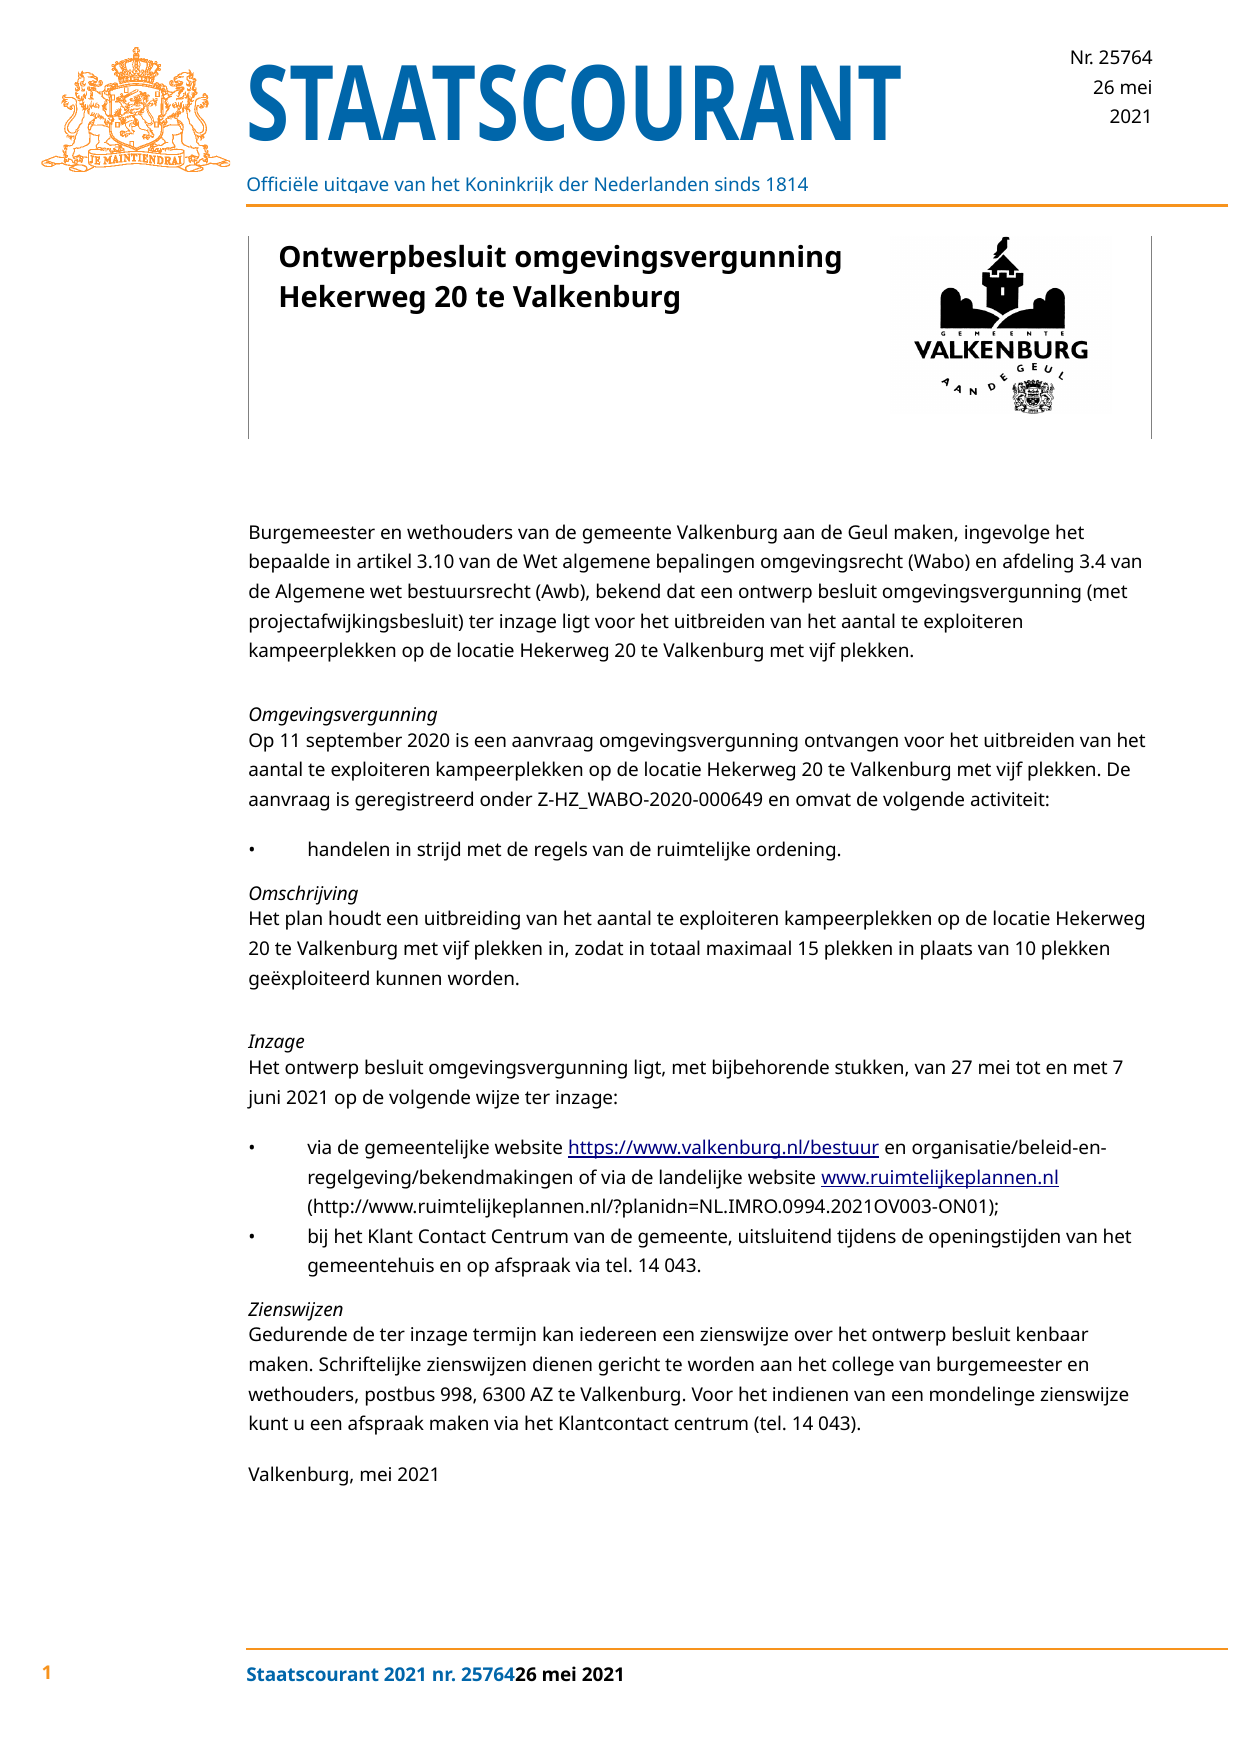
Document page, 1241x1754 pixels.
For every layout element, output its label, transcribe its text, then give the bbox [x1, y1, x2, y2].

picture [41, 47, 231, 172]
table_header Ontwerpbesluit omgevingsvergunning Hekerweg 20 te Valkenburg [249, 236, 850, 439]
text Het plan houdt een uitbreiding van het aantal te exploiteren kampeerplekken op de locatie Hekerweg 20 te Valkenburg met vijf plekken in, zodat in totaal maximaal 15 plekken in plaats van 10 plekken geëxploiteerd kunnen worden. [248, 906, 1152, 990]
table_header [850, 236, 889, 413]
text Op 11 september 2020 is een aanvraag omgevingsvergunning ontvangen voor het uitbreiden van het aantal te exploiteren kampeerplekken op de locatie Hekerweg 20 te Valkenburg met vijf plekken. De aanvraag is geregistreerd onder Z-HZ_WABO-2020-000649 en omvat de volgende activiteit: [248, 727, 1152, 812]
table_header [1112, 236, 1151, 413]
text Burgemeester en wethouders van de gemeente Valkenburg aan de Geul maken, ingevolge het bepaalde in artikel 3.10 van de Wet algemene bepalingen omgevingsrecht (Wabo) en afdeling 3.4 van de Algemene wet bestuursrecht (Awb), bekend dat een ontwerp besluit omgevingsvergunning (met projectafwijkingsbesluit) ter inzage ligt voor het uitbreiden van het aantal te exploiteren kampeerplekken op de locatie Hekerweg 20 te Valkenburg met vijf plekken. [248, 519, 1152, 663]
list via de gemeentelijke website https://www.valkenburg.nl/bestuur en organisatie/beleid-en-regelgeving/bekendmakingen of via de landelijke website www.ruimtelijkeplannen.nl (http://www.ruimtelijkeplannen.nl/?planidn=NL.IMRO.0994.2021OV003-ON01); [248, 1134, 1152, 1219]
text Het ontwerp besluit omgevingsvergunning ligt, met bijbehorende stukken, van 27 mei tot en met 7 juni 2021 op de volgende wijze ter inzage: [248, 1054, 1152, 1110]
text Valkenburg, mei 2021 [248, 1461, 1152, 1486]
text Gedurende de ter inzage termijn kan iedereen een zienswijze over het ontwerp besluit kenbaar maken. Schriftelijke zienswijzen dienen gericht te worden aan het college van burgemeester en wethouders, postbus 998, 6300 AZ te Valkenburg. Voor het indienen van een mondelinge zienswijze kunt u een afspraak maken via het Klantcontact centrum (tel. 14 043). [248, 1322, 1152, 1436]
text Inzage [248, 1029, 1152, 1054]
text Omgevingsvergunning [248, 701, 1152, 727]
text Omschrijving [248, 880, 1152, 906]
picture [889, 236, 1112, 414]
table_header [850, 414, 1151, 439]
text Zienswijzen [248, 1296, 1152, 1322]
list handelen in strijd met de regels van de ruimtelijke ordening. [248, 837, 1152, 862]
list bij het Klant Contact Centrum van de gemeente, uitsluitend tijdens de openingstijden van het gemeentehuis en op afspraak via tel. 14 043. [248, 1223, 1152, 1278]
